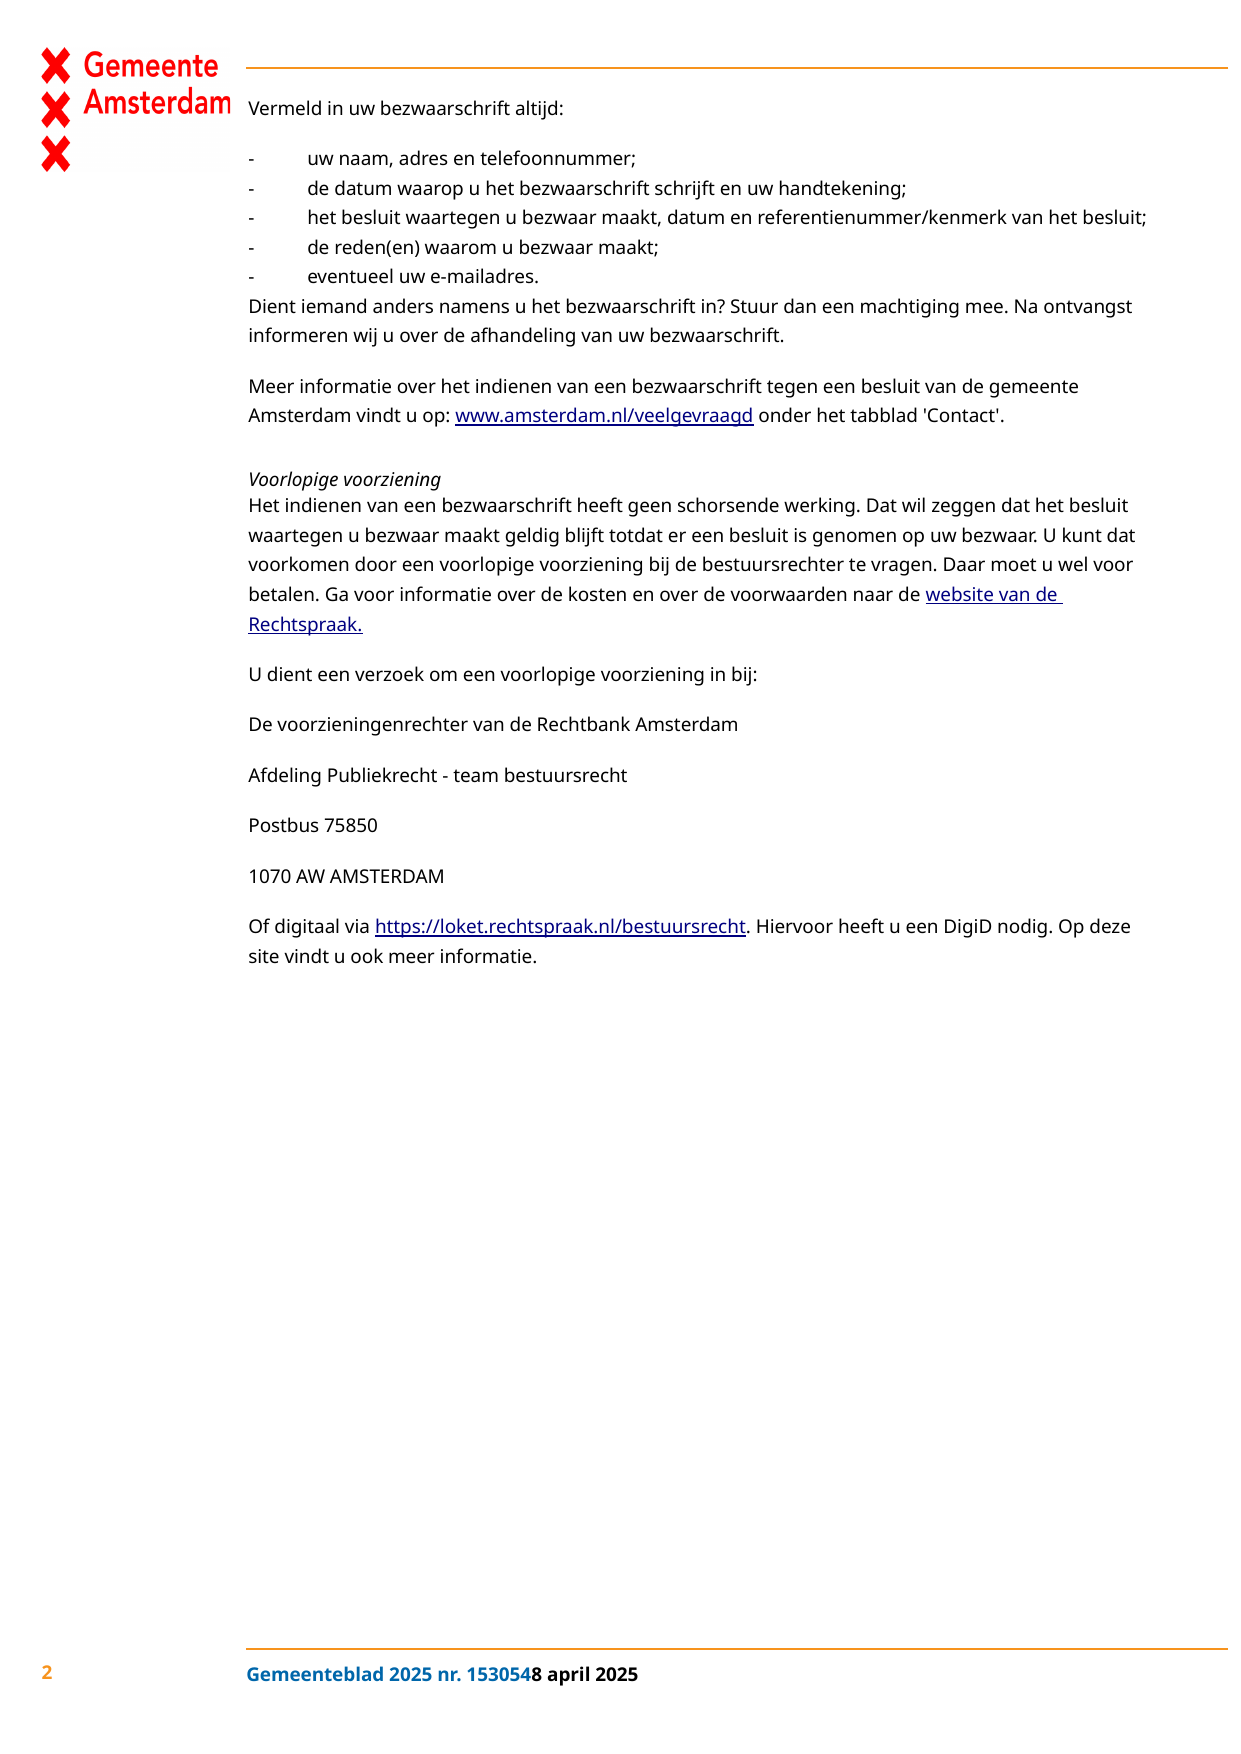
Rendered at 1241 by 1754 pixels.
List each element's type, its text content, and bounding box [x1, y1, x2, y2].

list het besluit waartegen u bezwaar maakt, datum en referentienummer/kenmerk van het besluit; [248, 204, 1152, 230]
text Vermeld in uw bezwaarschrift altijd: [248, 95, 1152, 121]
text Het indienen van een bezwaarschrift heeft geen schorsende werking. Dat wil zeggen dat het besluit waartegen u bezwaar maakt geldig blijft totdat er een besluit is genomen op uw bezwaar. U kunt dat voorkomen door een voorlopige voorziening bij de bestuursrechter te vragen. Daar moet u wel voor betalen. Ga voor informatie over de kosten en over de voorwaarden naar de website van de Rechtspraak. [248, 492, 1152, 636]
text Meer informatie over het indienen van een bezwaarschrift tegen een besluit van de gemeente Amsterdam vindt u op: www.amsterdam.nl/veelgevraagd onder het tabblad 'Contact'. [248, 373, 1152, 428]
text Afdeling Publiekrecht - team bestuursrecht [248, 762, 1152, 788]
text 1070 AW AMSTERDAM [248, 863, 1152, 888]
list uw naam, adres en telefoonnummer; [248, 145, 1152, 171]
picture [41, 47, 231, 172]
list de reden(en) waarom u bezwaar maakt; [248, 234, 1152, 260]
text Of digitaal via https://loket.rechtspraak.nl/bestuursrecht. Hiervoor heeft u een DigiD nodig. Op deze site vindt u ook meer informatie. [248, 913, 1152, 968]
list de datum waarop u het bezwaarschrift schrijft en uw handtekening; [248, 175, 1152, 201]
text De voorzieningenrechter van de Rechtbank Amsterdam [248, 712, 1152, 737]
text Voorlopige voorziening [248, 467, 1152, 492]
text Postbus 75850 [248, 812, 1152, 838]
list eventueel uw e-mailadres. [248, 263, 1152, 289]
text Dient iemand anders namens u het bezwaarschrift in? Stuur dan een machtiging mee. Na ontvangst informeren wij u over de afhandeling van uw bezwaarschrift. [248, 293, 1152, 348]
text U dient een verzoek om een voorlopige voorziening in bij: [248, 661, 1152, 687]
